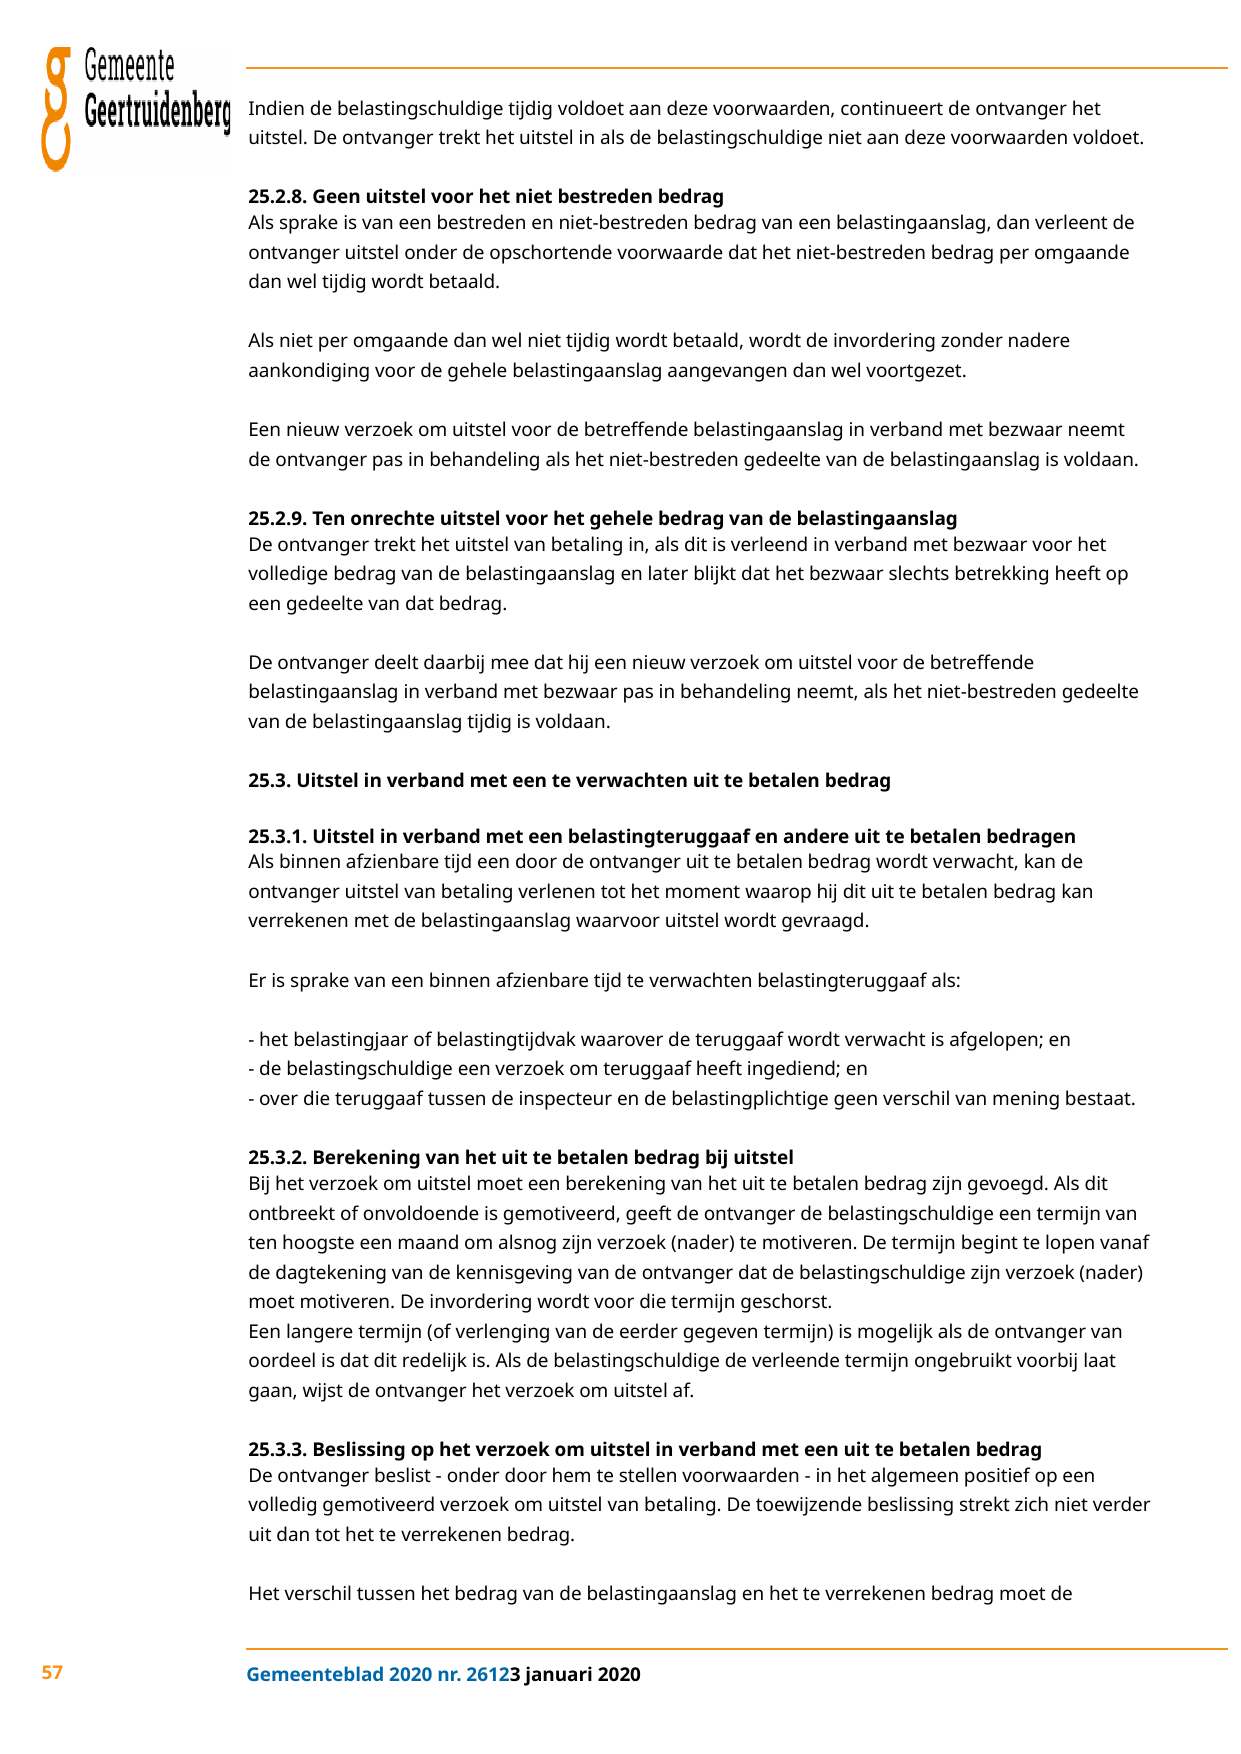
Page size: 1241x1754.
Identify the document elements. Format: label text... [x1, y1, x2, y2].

text De ontvanger beslist - onder door hem te stellen voorwaarden - in het algemeen positief op een volledig gemotiveerd verzoek om uitstel van betaling. De toewijzende beslissing strekt zich niet verder uit dan tot het te verrekenen bedrag. [248, 1462, 1152, 1547]
picture [41, 47, 231, 172]
text Een langere termijn (of verlenging van de eerder gegeven termijn) is mogelijk als de ontvanger van oordeel is dat dit redelijk is. Als de belastingschuldige de verleende termijn ongebruikt voorbij laat gaan, wijst de ontvanger het verzoek om uitstel af. [248, 1318, 1152, 1403]
text Als sprake is van een bestreden en niet-bestreden bedrag van een belastingaanslag, dan verleent de ontvanger uitstel onder de opschortende voorwaarde dat het niet-bestreden bedrag per omgaande dan wel tijdig wordt betaald. [248, 209, 1152, 294]
text Als niet per omgaande dan wel niet tijdig wordt betaald, wordt de invordering zonder nadere aankondiging voor de gehele belastingaanslag aangevangen dan wel voortgezet. [248, 328, 1152, 383]
text Indien de belastingschuldige tijdig voldoet aan deze voorwaarden, continueert de ontvanger het uitstel. De ontvanger trekt het uitstel in als de belastingschuldige niet aan deze voorwaarden voldoet. [248, 95, 1152, 150]
text 25.2.8. Geen uitstel voor het niet bestreden bedrag [248, 183, 1152, 209]
text Er is sprake van een binnen afzienbare tijd te verwachten belastingteruggaaf als: [248, 967, 1152, 993]
text Een nieuw verzoek om uitstel voor de betreffende belastingaanslag in verband met bezwaar neemt de ontvanger pas in behandeling als het niet-bestreden gedeelte van de belastingaanslag is voldaan. [248, 416, 1152, 472]
text - de belastingschuldige een verzoek om teruggaaf heeft ingediend; en [248, 1056, 1152, 1081]
text - het belastingjaar of belastingtijdvak waarover de teruggaaf wordt verwacht is afgelopen; en [248, 1026, 1152, 1052]
text Bij het verzoek om uitstel moet een berekening van het uit te betalen bedrag zijn gevoegd. Als dit ontbreekt of onvoldoende is gemotiveerd, geeft de ontvanger de belastingschuldige een termijn van ten hoogste een maand om alsnog zijn verzoek (nader) te motiveren. De termijn begint te lopen vanaf de dagtekening van de kennisgeving van de ontvanger dat de belastingschuldige zijn verzoek (nader) moet motiveren. De invordering wordt voor die termijn geschorst. [248, 1170, 1152, 1314]
text 25.3.2. Berekening van het uit te betalen bedrag bij uitstel [248, 1144, 1152, 1170]
text - over die teruggaaf tussen de inspecteur en de belastingplichtige geen verschil van mening bestaat. [248, 1085, 1152, 1111]
text 25.3.1. Uitstel in verband met een belastingteruggaaf en andere uit te betalen bedragen [248, 823, 1152, 848]
text 25.2.9. Ten onrechte uitstel voor het gehele bedrag van de belastingaanslag [248, 505, 1152, 531]
text 25.3. Uitstel in verband met een te verwachten uit te betalen bedrag [248, 767, 1152, 793]
text Als binnen afzienbare tijd een door de ontvanger uit te betalen bedrag wordt verwacht, kan de ontvanger uitstel van betaling verlenen tot het moment waarop hij dit uit te betalen bedrag kan verrekenen met de belastingaanslag waarvoor uitstel wordt gevraagd. [248, 848, 1152, 933]
text De ontvanger deelt daarbij mee dat hij een nieuw verzoek om uitstel voor de betreffende belastingaanslag in verband met bezwaar pas in behandeling neemt, als het niet-bestreden gedeelte van de belastingaanslag tijdig is voldaan. [248, 649, 1152, 734]
text 25.3.3. Beslissing op het verzoek om uitstel in verband met een uit te betalen bedrag [248, 1436, 1152, 1462]
text Het verschil tussen het bedrag van de belastingaanslag en het te verrekenen bedrag moet de [248, 1580, 1152, 1606]
text De ontvanger trekt het uitstel van betaling in, als dit is verleend in verband met bezwaar voor het volledige bedrag van de belastingaanslag en later blijkt dat het bezwaar slechts betrekking heeft op een gedeelte van dat bedrag. [248, 531, 1152, 616]
